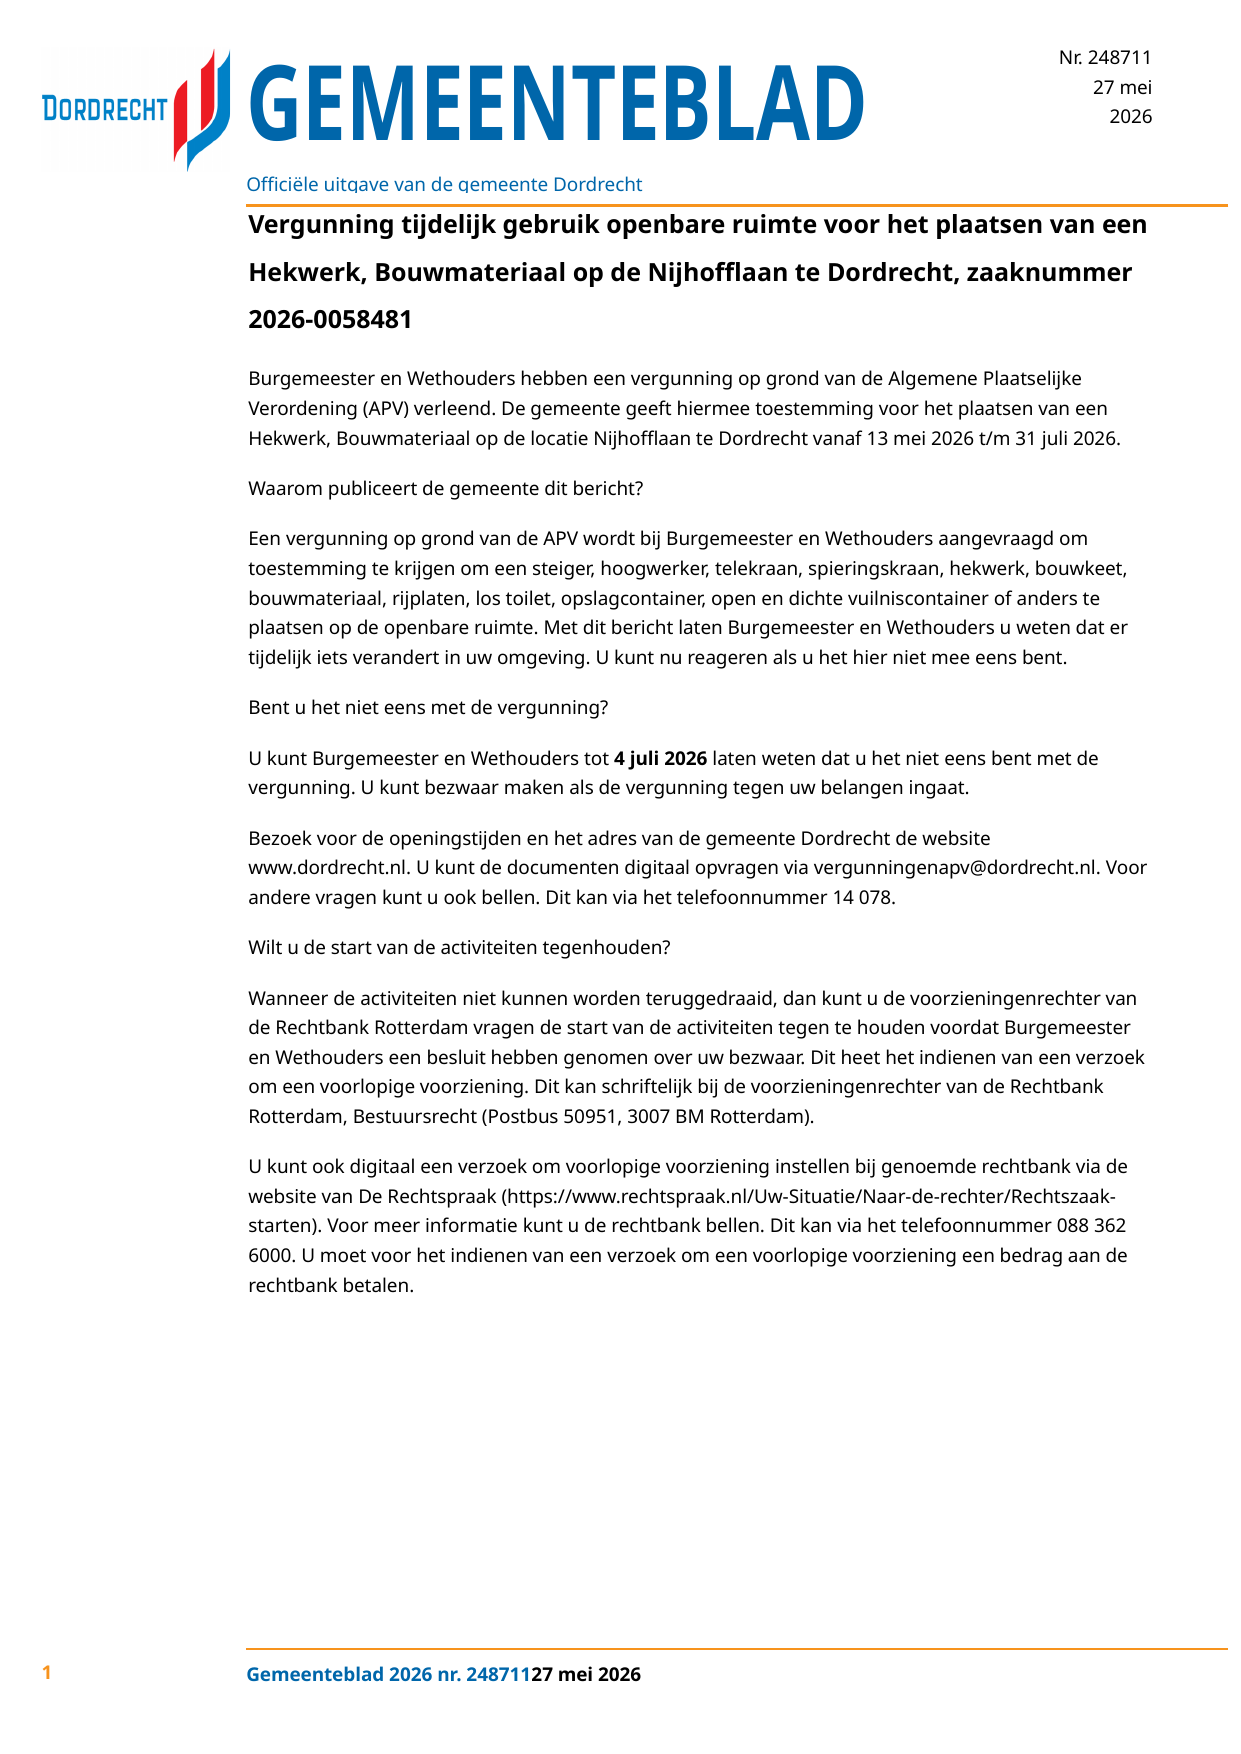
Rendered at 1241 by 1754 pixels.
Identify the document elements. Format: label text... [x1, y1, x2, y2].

text Een vergunning op grond van de APV wordt bij Burgemeester en Wethouders aangevraagd om toestemming te krijgen om een steiger, hoogwerker, telekraan, spieringskraan, hekwerk, bouwkeet, bouwmateriaal, rijplaten, los toilet, opslagcontainer, open en dichte vuilniscontainer of anders te plaatsen op de openbare ruimte. Met dit bericht laten Burgemeester en Wethouders u weten dat er tijdelijk iets verandert in uw omgeving. U kunt nu reageren als u het hier niet mee eens bent. [248, 526, 1152, 669]
text Wilt u de start van de activiteiten tegenhouden? [248, 934, 1152, 960]
text Waarom publiceert de gemeente dit bericht? [248, 475, 1152, 501]
text Burgemeester en Wethouders hebben een vergunning op grond van de Algemene Plaatselijke Verordening (APV) verleend. De gemeente geeft hiermee toestemming voor het plaatsen van een Hekwerk, Bouwmateriaal op de locatie Nijhofflaan te Dordrecht vanaf 13 mei 2026 t/m 31 juli 2026. [248, 366, 1152, 450]
picture [41, 47, 231, 172]
text Vergunning tijdelijk gebruik openbare ruimte voor het plaatsen van een Hekwerk, Bouwmateriaal op de Nijhofflaan te Dordrecht, zaaknummer 2026-0058481 [248, 207, 1152, 336]
text Wanneer de activiteiten niet kunnen worden teruggedraaid, dan kunt u de voorzieningenrechter van de Rechtbank Rotterdam vragen de start van de activiteiten tegen te houden voordat Burgemeester en Wethouders een besluit hebben genomen over uw bezwaar. Dit heet het indienen van een verzoek om een voorlopige voorziening. Dit kan schriftelijk bij de voorzieningenrechter van de Rechtbank Rotterdam, Bestuursrecht (Postbus 50951, 3007 BM Rotterdam). [248, 985, 1152, 1129]
text Bent u het niet eens met de vergunning? [248, 694, 1152, 720]
text U kunt ook digitaal een verzoek om voorlopige voorziening instellen bij genoemde rechtbank via de website van De Rechtspraak (https://www.rechtspraak.nl/Uw-Situatie/Naar-de-rechter/Rechtszaak-starten). Voor meer informatie kunt u de rechtbank bellen. Dit kan via het telefoonnummer 088 362 6000. U moet voor het indienen van een verzoek om een voorlopige voorziening een bedrag aan de rechtbank betalen. [248, 1153, 1152, 1297]
text U kunt Burgemeester en Wethouders tot 4 juli 2026 laten weten dat u het niet eens bent met de vergunning. U kunt bezwaar maken als de vergunning tegen uw belangen ingaat. [248, 745, 1152, 800]
text Bezoek voor de openingstijden en het adres van de gemeente Dordrecht de website www.dordrecht.nl. U kunt de documenten digitaal opvragen via vergunningenapv@dordrecht.nl. Voor andere vragen kunt u ook bellen. Dit kan via het telefoonnummer 14 078. [248, 825, 1152, 909]
